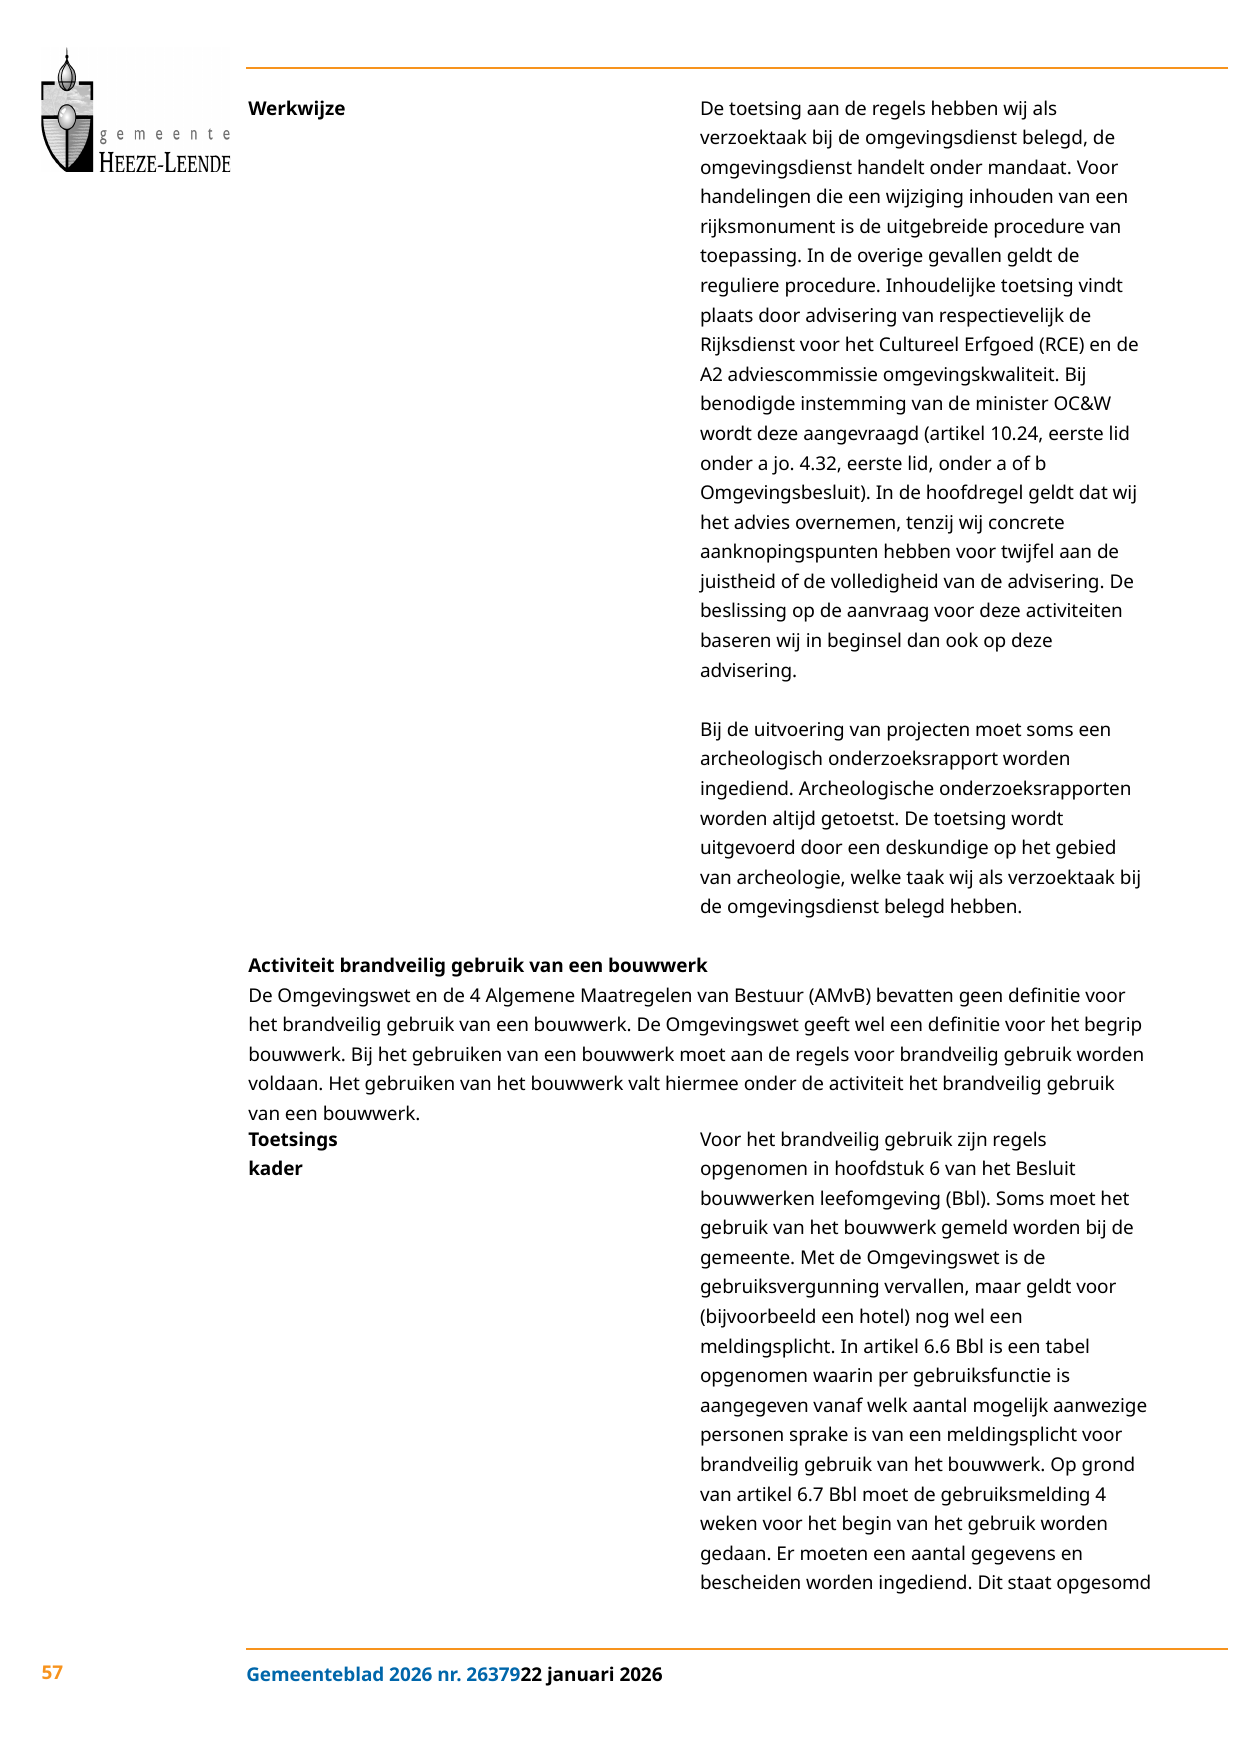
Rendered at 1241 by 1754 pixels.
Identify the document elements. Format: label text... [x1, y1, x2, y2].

table_cell Voor het brandveilig gebruik zijn regels opgenomen in hoofdstuk 6 van het Besluit bouwwerken leefomgeving (Bbl). Soms moet het gebruik van het bouwwerk gemeld worden bij de gemeente. Met de Omgevingswet is de gebruiksvergunning vervallen, maar geldt voor (bijvoorbeeld een hotel) nog wel een meldingsplicht. In artikel 6.6 Bbl is een tabel opgenomen waarin per gebruiksfunctie is aangegeven vanaf welk aantal mogelijk aanwezige personen sprake is van een meldingsplicht voor brandveilig gebruik van het bouwwerk. Op grond van artikel 6.7 Bbl moet de gebruiksmelding 4 weken voor het begin van het gebruik worden gedaan. Er moeten een aantal gegevens en bescheiden worden ingediend. Dit staat opgesomd [700, 1126, 1152, 1595]
table_cell Werkwijze [248, 95, 700, 919]
table_cell De toetsing aan de regels hebben wij als verzoektaak bij de omgevingsdienst belegd, de omgevingsdienst handelt onder mandaat. Voor handelingen die een wijziging inhouden van een rijksmonument is de uitgebreide procedure van toepassing. In de overige gevallen geldt de reguliere procedure. Inhoudelijke toetsing vindt plaats door advisering van respectievelijk de Rijksdienst voor het Cultureel Erfgoed (RCE) en de A2 adviescommissie omgevingskwaliteit. Bij benodigde instemming van de minister OC&W wordt deze aangevraagd (artikel 10.24, eerste lid onder a jo. 4.32, eerste lid, onder a of b Omgevingsbesluit). In de hoofdregel geldt dat wij het advies overnemen, tenzij wij concrete aanknopingspunten hebben voor twijfel aan de juistheid of de volledigheid van de advisering. De beslissing op de aanvraag voor deze activiteiten baseren wij in beginsel dan ook op deze advisering. Bij de uitvoering van projecten moet soms een archeologisch onderzoeksrapport worden ingediend. Archeologische onderzoeksrapporten worden altijd getoetst. De toetsing wordt uitgevoerd door een deskundige op het gebied van archeologie, welke taak wij als verzoektaak bij de omgevingsdienst belegd hebben. [700, 95, 1152, 919]
table_header Activiteit brandveilig gebruik van een bouwwerk De Omgevingswet en de 4 Algemene Maatregelen van Bestuur (AMvB) bevatten geen definitie voor het brandveilig gebruik van een bouwwerk. De Omgevingswet geeft wel een definitie voor het begrip bouwwerk. Bij het gebruiken van een bouwwerk moet aan de regels voor brandveilig gebruik worden voldaan. Het gebruiken van het bouwwerk valt hiermee onder de activiteit het brandveilig gebruik van een bouwwerk. [248, 952, 1152, 1126]
table_cell Toetsings kader [248, 1126, 700, 1595]
picture [41, 47, 231, 172]
